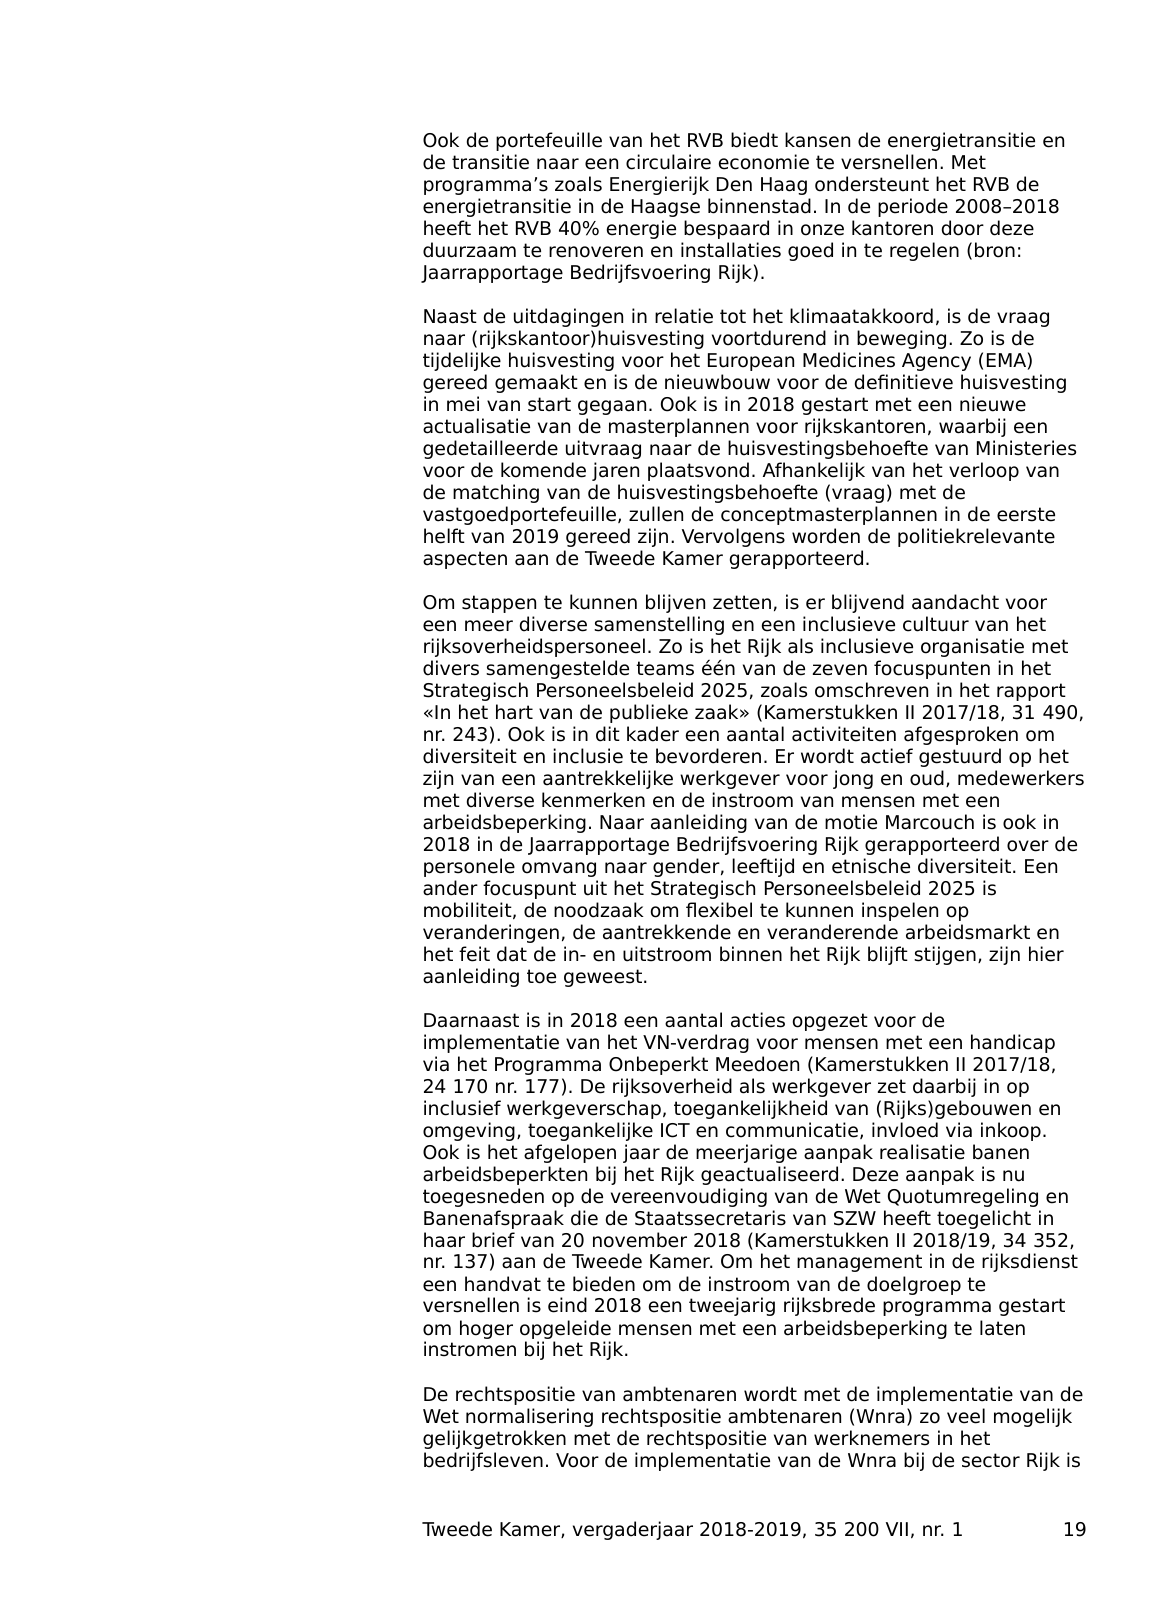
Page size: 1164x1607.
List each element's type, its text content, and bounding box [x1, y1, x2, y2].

text Naast de uitdagingen in relatie tot het klimaatakkoord, is de vraag naar (rijkskantoor)huisvesting voortdurend in beweging. Zo is de tijdelijke huisvesting voor het European Medicines Agency (EMA) gereed gemaakt en is de nieuwbouw voor de definitieve huisvesting in mei van start gegaan. Ook is in 2018 gestart met een nieuwe actualisatie van de masterplannen voor rijkskantoren, waarbij een gedetailleerde uitvraag naar de huisvestingsbehoefte van Ministeries voor de komende jaren plaatsvond. Afhankelijk van het verloop van de matching van de huisvestingsbehoefte (vraag) met de vastgoedportefeuille, zullen de conceptmasterplannen in de eerste helft van 2019 gereed zijn. Vervolgens worden de politiekrelevante aspecten aan de Tweede Kamer gerapporteerd. [422, 306, 1087, 570]
text Daarnaast is in 2018 een aantal acties opgezet voor de implementatie van het VN-verdrag voor mensen met een handicap via het Programma Onbeperkt Meedoen (Kamerstukken II 2017/18, 24 170 nr. 177). De rijksoverheid als werkgever zet daarbij in op inclusief werkgeverschap, toegankelijkheid van (Rijks)gebouwen en omgeving, toegankelijke ICT en communicatie, invloed via inkoop. Ook is het afgelopen jaar de meerjarige aanpak realisatie banen arbeidsbeperkten bij het Rijk geactualiseerd. Deze aanpak is nu toegesneden op de vereenvoudiging van de Wet Quotumregeling en Banenafspraak die de Staatssecretaris van SZW heeft toegelicht in haar brief van 20 november 2018 (Kamerstukken II 2018/19, 34 352, nr. 137) aan de Tweede Kamer. Om het management in de rijksdienst een handvat te bieden om de instroom van de doelgroep te versnellen is eind 2018 een tweejarig rijksbrede programma gestart om hoger opgeleide mensen met een arbeidsbeperking te laten instromen bij het Rijk. [422, 1010, 1087, 1361]
text Ook de portefeuille van het RVB biedt kansen de energietransitie en de transitie naar een circulaire economie te versnellen. Met programma’s zoals Energierijk Den Haag ondersteunt het RVB de energietransitie in de Haagse binnenstad. In de periode 2008–2018 heeft het RVB 40% energie bespaard in onze kantoren door deze duurzaam te renoveren en installaties goed in te regelen (bron: Jaarrapportage Bedrijfsvoering Rijk). [422, 130, 1087, 284]
text Om stappen te kunnen blijven zetten, is er blijvend aandacht voor een meer diverse samenstelling en een inclusieve cultuur van het rijksoverheidspersoneel. Zo is het Rijk als inclusieve organisatie met divers samengestelde teams één van de zeven focuspunten in het Strategisch Personeelsbeleid 2025, zoals omschreven in het rapport «In het hart van de publieke zaak» (Kamerstukken II 2017/18, 31 490, nr. 243). Ook is in dit kader een aantal activiteiten afgesproken om diversiteit en inclusie te bevorderen. Er wordt actief gestuurd op het zijn van een aantrekkelijke werkgever voor jong en oud, medewerkers met diverse kenmerken en de instroom van mensen met een arbeidsbeperking. Naar aanleiding van de motie Marcouch is ook in 2018 in de Jaarrapportage Bedrijfsvoering Rijk gerapporteerd over de personele omvang naar gender, leeftijd en etnische diversiteit. Een ander focuspunt uit het Strategisch Personeelsbeleid 2025 is mobiliteit, de noodzaak om flexibel te kunnen inspelen op veranderingen, de aantrekkende en veranderende arbeidsmarkt en het feit dat de in- en uitstroom binnen het Rijk blijft stijgen, zijn hier aanleiding toe geweest. [422, 592, 1087, 987]
text De rechtspositie van ambtenaren wordt met de implementatie van de Wet normalisering rechtspositie ambtenaren (Wnra) zo veel mogelijk gelijkgetrokken met de rechtspositie van werknemers in het bedrijfsleven. Voor de implementatie van de Wnra bij de sector Rijk is [422, 1383, 1087, 1471]
